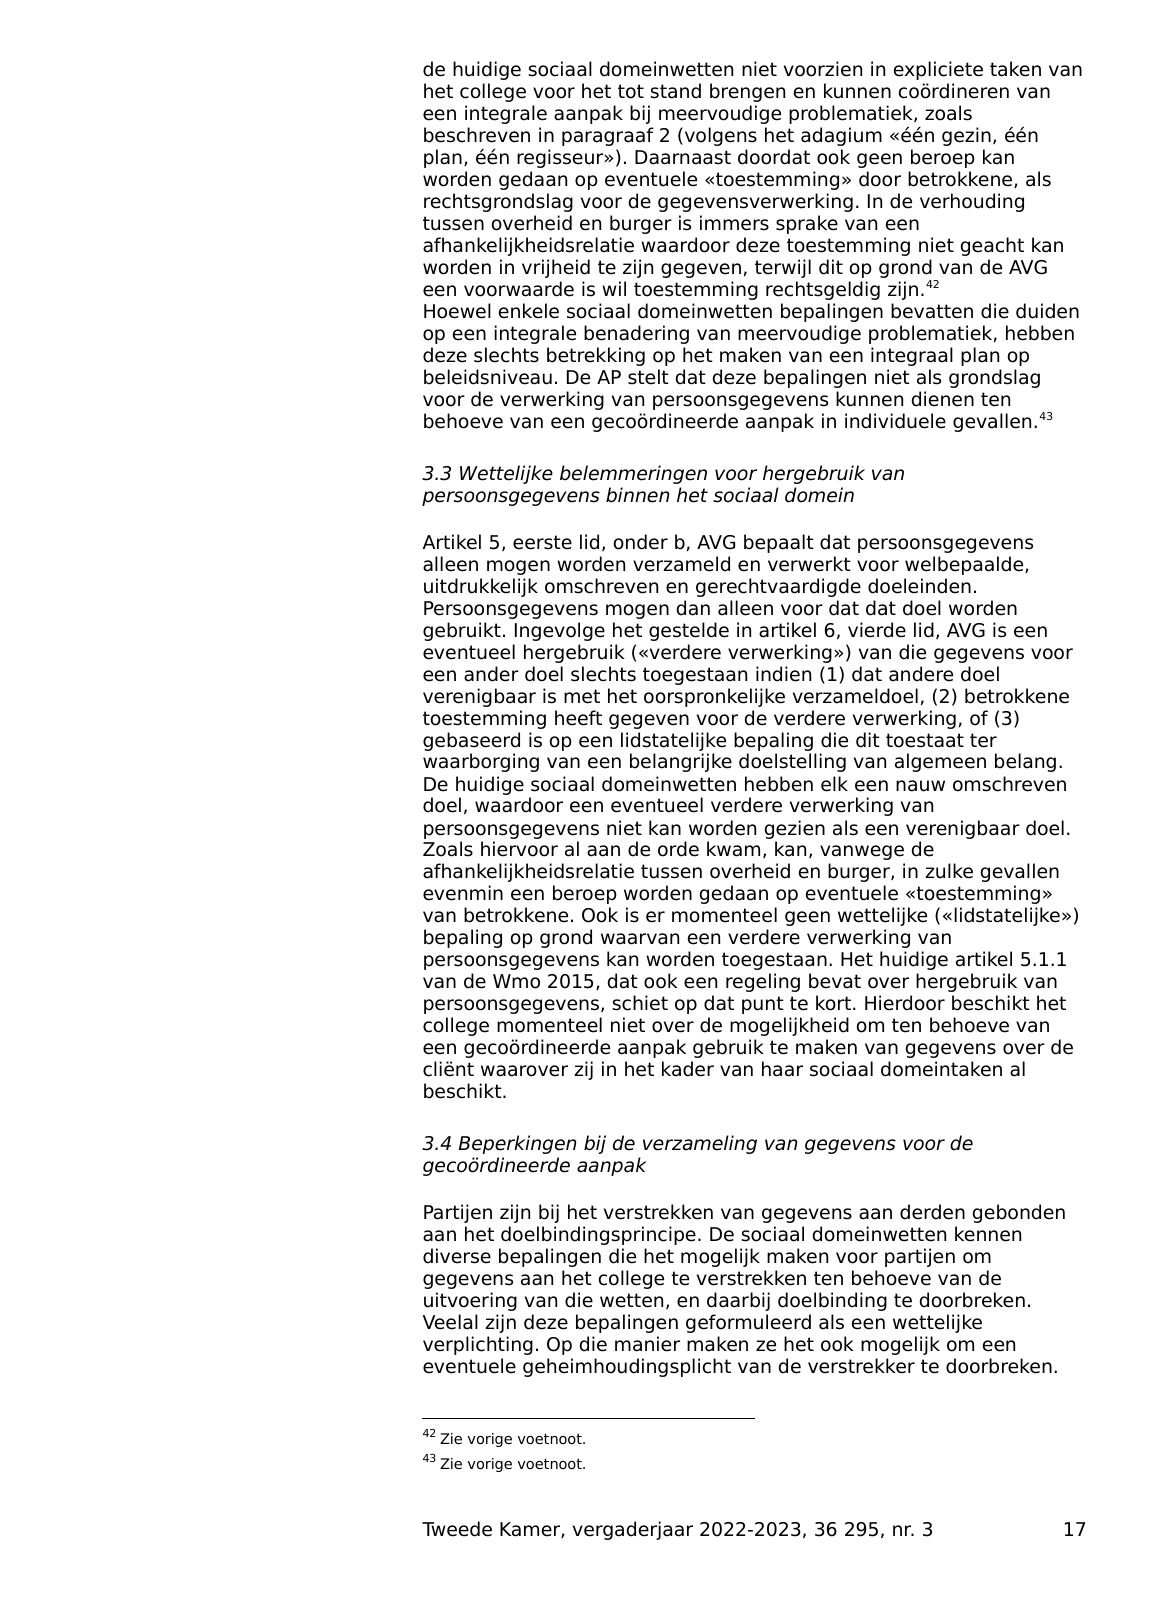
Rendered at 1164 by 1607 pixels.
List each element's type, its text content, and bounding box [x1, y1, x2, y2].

text de huidige sociaal domeinwetten niet voorzien in expliciete taken van het college voor het tot stand brengen en kunnen coördineren van een integrale aanpak bij meervoudige problematiek, zoals beschreven in paragraaf 2 (volgens het adagium «één gezin, één plan, één regisseur»). Daarnaast doordat ook geen beroep kan worden gedaan op eventuele «toestemming» door betrokkene, als rechtsgrondslag voor de gegevensverwerking. In de verhouding tussen overheid en burger is immers sprake van een afhankelijkheidsrelatie waardoor deze toestemming niet geacht kan worden in vrijheid te zijn gegeven, terwijl dit op grond van de AVG een voorwaarde is wil toestemming rechtsgeldig zijn. [422, 59, 1087, 301]
text Artikel 5, eerste lid, onder b, AVG bepaalt dat persoonsgegevens alleen mogen worden verzameld en verwerkt voor welbepaalde, uitdrukkelijk omschreven en gerechtvaardigde doeleinden. Persoonsgegevens mogen dan alleen voor dat dat doel worden gebruikt. Ingevolge het gestelde in artikel 6, vierde lid, AVG is een eventueel hergebruik («verdere verwerking») van die gegevens voor een ander doel slechts toegestaan indien (1) dat andere doel verenigbaar is met het oorspronkelijke verzameldoel, (2) betrokkene toestemming heeft gegeven voor de verdere verwerking, of (3) gebaseerd is op een lidstatelijke bepaling die dit toestaat ter waarborging van een belangrijke doelstelling van algemeen belang. [422, 532, 1087, 773]
text Zie vorige voetnoot. [422, 1427, 1087, 1449]
subtitle 3.3 Wettelijke belemmeringen voor hergebruik van persoonsgegevens binnen het sociaal domein [422, 463, 1087, 507]
text De huidige sociaal domeinwetten hebben elk een nauw omschreven doel, waardoor een eventueel verdere verwerking van persoonsgegevens niet kan worden gezien als een verenigbaar doel. Zoals hiervoor al aan de orde kwam, kan, vanwege de afhankelijkheidsrelatie tussen overheid en burger, in zulke gevallen evenmin een beroep worden gedaan op eventuele «toestemming» van betrokkene. Ook is er momenteel geen wettelijke («lidstatelijke») bepaling op grond waarvan een verdere verwerking van persoonsgegevens kan worden toegestaan. Het huidige artikel 5.1.1 van de Wmo 2015, dat ook een regeling bevat over hergebruik van persoonsgegevens, schiet op dat punt te kort. Hierdoor beschikt het college momenteel niet over de mogelijkheid om ten behoeve van een gecoördineerde aanpak gebruik te maken van gegevens over de cliënt waarover zij in het kader van haar sociaal domeintaken al beschikt. [422, 773, 1087, 1103]
text Zie vorige voetnoot. [422, 1452, 1087, 1474]
text Hoewel enkele sociaal domeinwetten bepalingen bevatten die duiden op een integrale benadering van meervoudige problematiek, hebben deze slechts betrekking op het maken van een integraal plan op beleidsniveau. De AP stelt dat deze bepalingen niet als grondslag voor de verwerking van persoonsgegevens kunnen dienen ten behoeve van een gecoördineerde aanpak in individuele gevallen. [422, 301, 1087, 433]
subtitle 3.4 Beperkingen bij de verzameling van gegevens voor de gecoördineerde aanpak [422, 1133, 1087, 1177]
text Partijen zijn bij het verstrekken van gegevens aan derden gebonden aan het doelbindingsprincipe. De sociaal domeinwetten kennen diverse bepalingen die het mogelijk maken voor partijen om gegevens aan het college te verstrekken ten behoeve van de uitvoering van die wetten, en daarbij doelbinding te doorbreken. Veelal zijn deze bepalingen geformuleerd als een wettelijke verplichting. Op die manier maken ze het ook mogelijk om een eventuele geheimhoudingsplicht van de verstrekker te doorbreken. [422, 1202, 1087, 1378]
